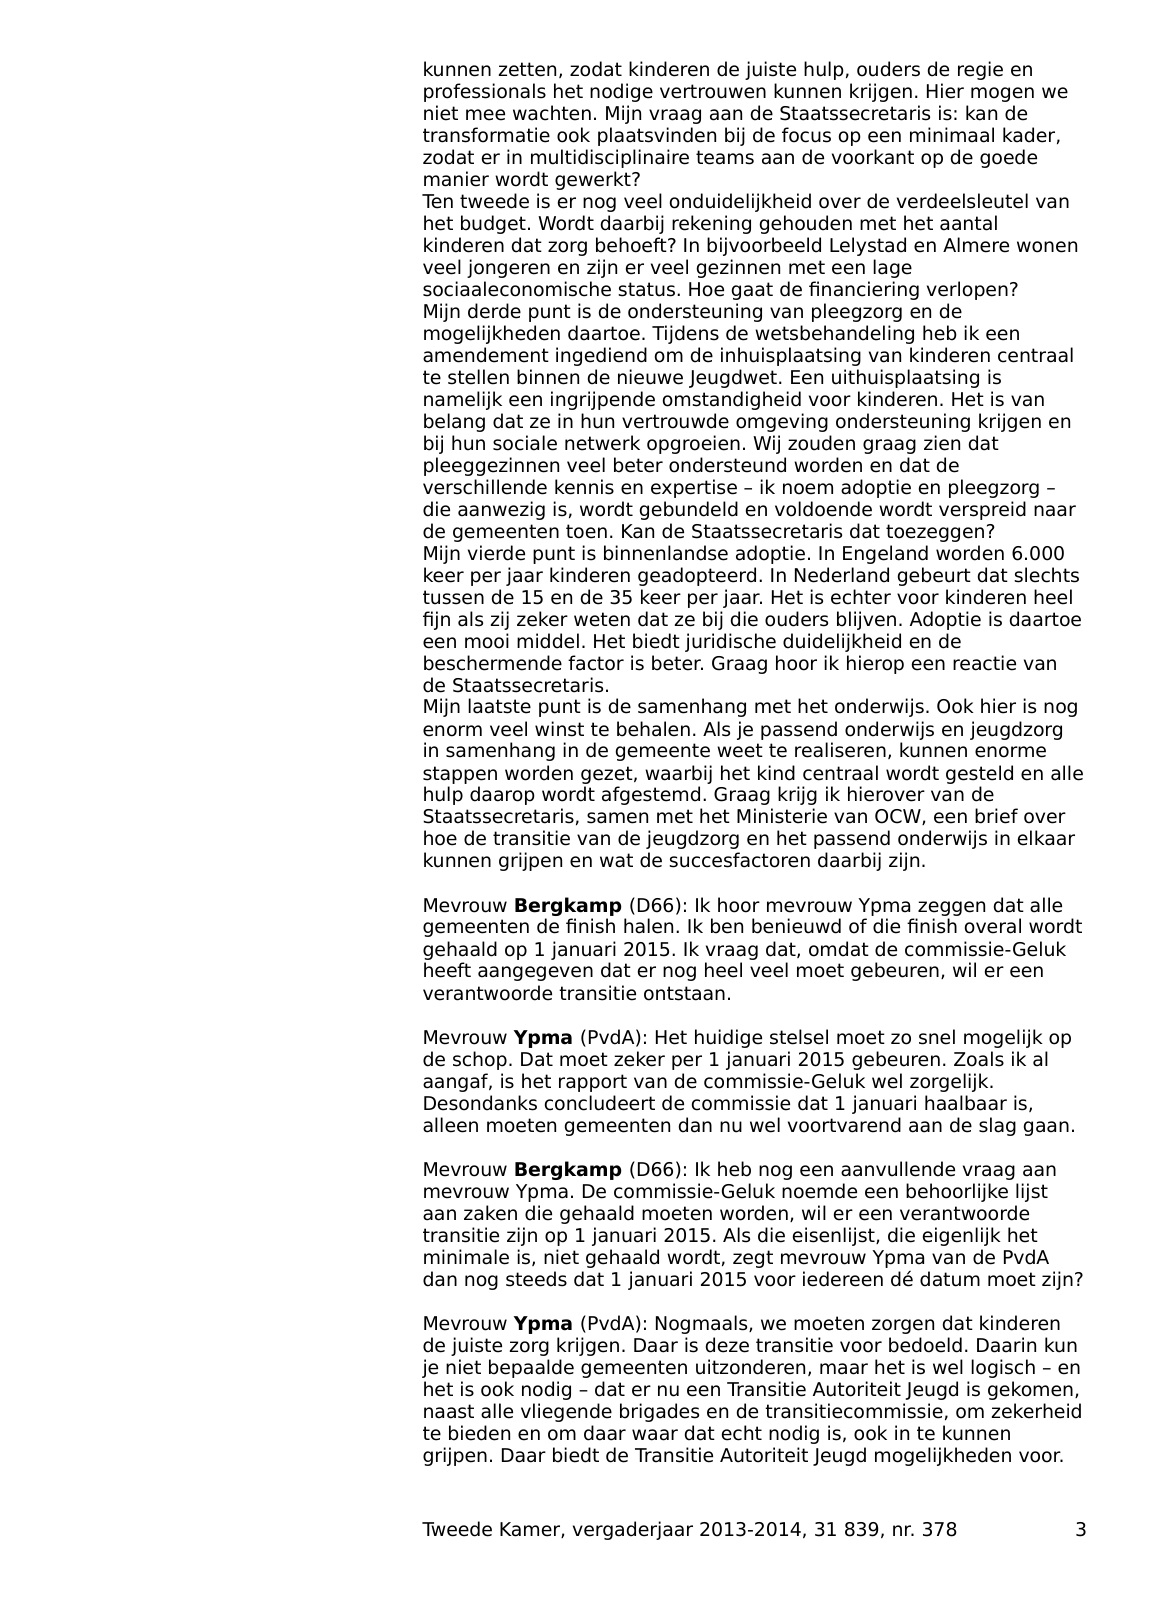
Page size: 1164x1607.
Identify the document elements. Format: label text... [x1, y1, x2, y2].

text Mevrouw Ypma (PvdA): Nogmaals, we moeten zorgen dat kinderen de juiste zorg krijgen. Daar is deze transitie voor bedoeld. Daarin kun je niet bepaalde gemeenten uitzonderen, maar het is wel logisch – en het is ook nodig – dat er nu een Transitie Autoriteit Jeugd is gekomen, naast alle vliegende brigades en de transitiecommissie, om zekerheid te bieden en om daar waar dat echt nodig is, ook in te kunnen grijpen. Daar biedt de Transitie Autoriteit Jeugd mogelijkheden voor. [422, 1313, 1087, 1467]
text kunnen zetten, zodat kinderen de juiste hulp, ouders de regie en professionals het nodige vertrouwen kunnen krijgen. Hier mogen we niet mee wachten. Mijn vraag aan de Staatssecretaris is: kan de transformatie ook plaatsvinden bij de focus op een minimaal kader, zodat er in multidisciplinaire teams aan de voorkant op de goede manier wordt gewerkt? [422, 59, 1087, 191]
text Mijn vierde punt is binnenlandse adoptie. In Engeland worden 6.000 keer per jaar kinderen geadopteerd. In Nederland gebeurt dat slechts tussen de 15 en de 35 keer per jaar. Het is echter voor kinderen heel fijn als zij zeker weten dat ze bij die ouders blijven. Adoptie is daartoe een mooi middel. Het biedt juridische duidelijkheid en de beschermende factor is beter. Graag hoor ik hierop een reactie van de Staatssecretaris. [422, 543, 1087, 696]
text Mijn laatste punt is de samenhang met het onderwijs. Ook hier is nog enorm veel winst te behalen. Als je passend onderwijs en jeugdzorg in samenhang in de gemeente weet te realiseren, kunnen enorme stappen worden gezet, waarbij het kind centraal wordt gesteld en alle hulp daarop wordt afgestemd. Graag krijg ik hierover van de Staatssecretaris, samen met het Ministerie van OCW, een brief over hoe de transitie van de jeugdzorg en het passend onderwijs in elkaar kunnen grijpen en wat de succesfactoren daarbij zijn. [422, 696, 1087, 872]
text Mevrouw Bergkamp (D66): Ik hoor mevrouw Ypma zeggen dat alle gemeenten de finish halen. Ik ben benieuwd of die finish overal wordt gehaald op 1 januari 2015. Ik vraag dat, omdat de commissie-Geluk heeft aangegeven dat er nog heel veel moet gebeuren, wil er een verantwoorde transitie ontstaan. [422, 894, 1087, 1004]
text Mevrouw Bergkamp (D66): Ik heb nog een aanvullende vraag aan mevrouw Ypma. De commissie-Geluk noemde een behoorlijke lijst aan zaken die gehaald moeten worden, wil er een verantwoorde transitie zijn op 1 januari 2015. Als die eisenlijst, die eigenlijk het minimale is, niet gehaald wordt, zegt mevrouw Ypma van de PvdA dan nog steeds dat 1 januari 2015 voor iedereen dé datum moet zijn? [422, 1159, 1087, 1291]
text Mijn derde punt is de ondersteuning van pleegzorg en de mogelijkheden daartoe. Tijdens de wetsbehandeling heb ik een amendement ingediend om de inhuisplaatsing van kinderen centraal te stellen binnen de nieuwe Jeugdwet. Een uithuisplaatsing is namelijk een ingrijpende omstandigheid voor kinderen. Het is van belang dat ze in hun vertrouwde omgeving ondersteuning krijgen en bij hun sociale netwerk opgroeien. Wij zouden graag zien dat pleeggezinnen veel beter ondersteund worden en dat de verschillende kennis en expertise – ik noem adoptie en pleegzorg – die aanwezig is, wordt gebundeld en voldoende wordt verspreid naar de gemeenten toen. Kan de Staatssecretaris dat toezeggen? [422, 301, 1087, 543]
text Mevrouw Ypma (PvdA): Het huidige stelsel moet zo snel mogelijk op de schop. Dat moet zeker per 1 januari 2015 gebeuren. Zoals ik al aangaf, is het rapport van de commissie-Geluk wel zorgelijk. Desondanks concludeert de commissie dat 1 januari haalbaar is, alleen moeten gemeenten dan nu wel voortvarend aan de slag gaan. [422, 1027, 1087, 1136]
text Ten tweede is er nog veel onduidelijkheid over de verdeelsleutel van het budget. Wordt daarbij rekening gehouden met het aantal kinderen dat zorg behoeft? In bijvoorbeeld Lelystad en Almere wonen veel jongeren en zijn er veel gezinnen met een lage sociaaleconomische status. Hoe gaat de financiering verlopen? [422, 191, 1087, 301]
